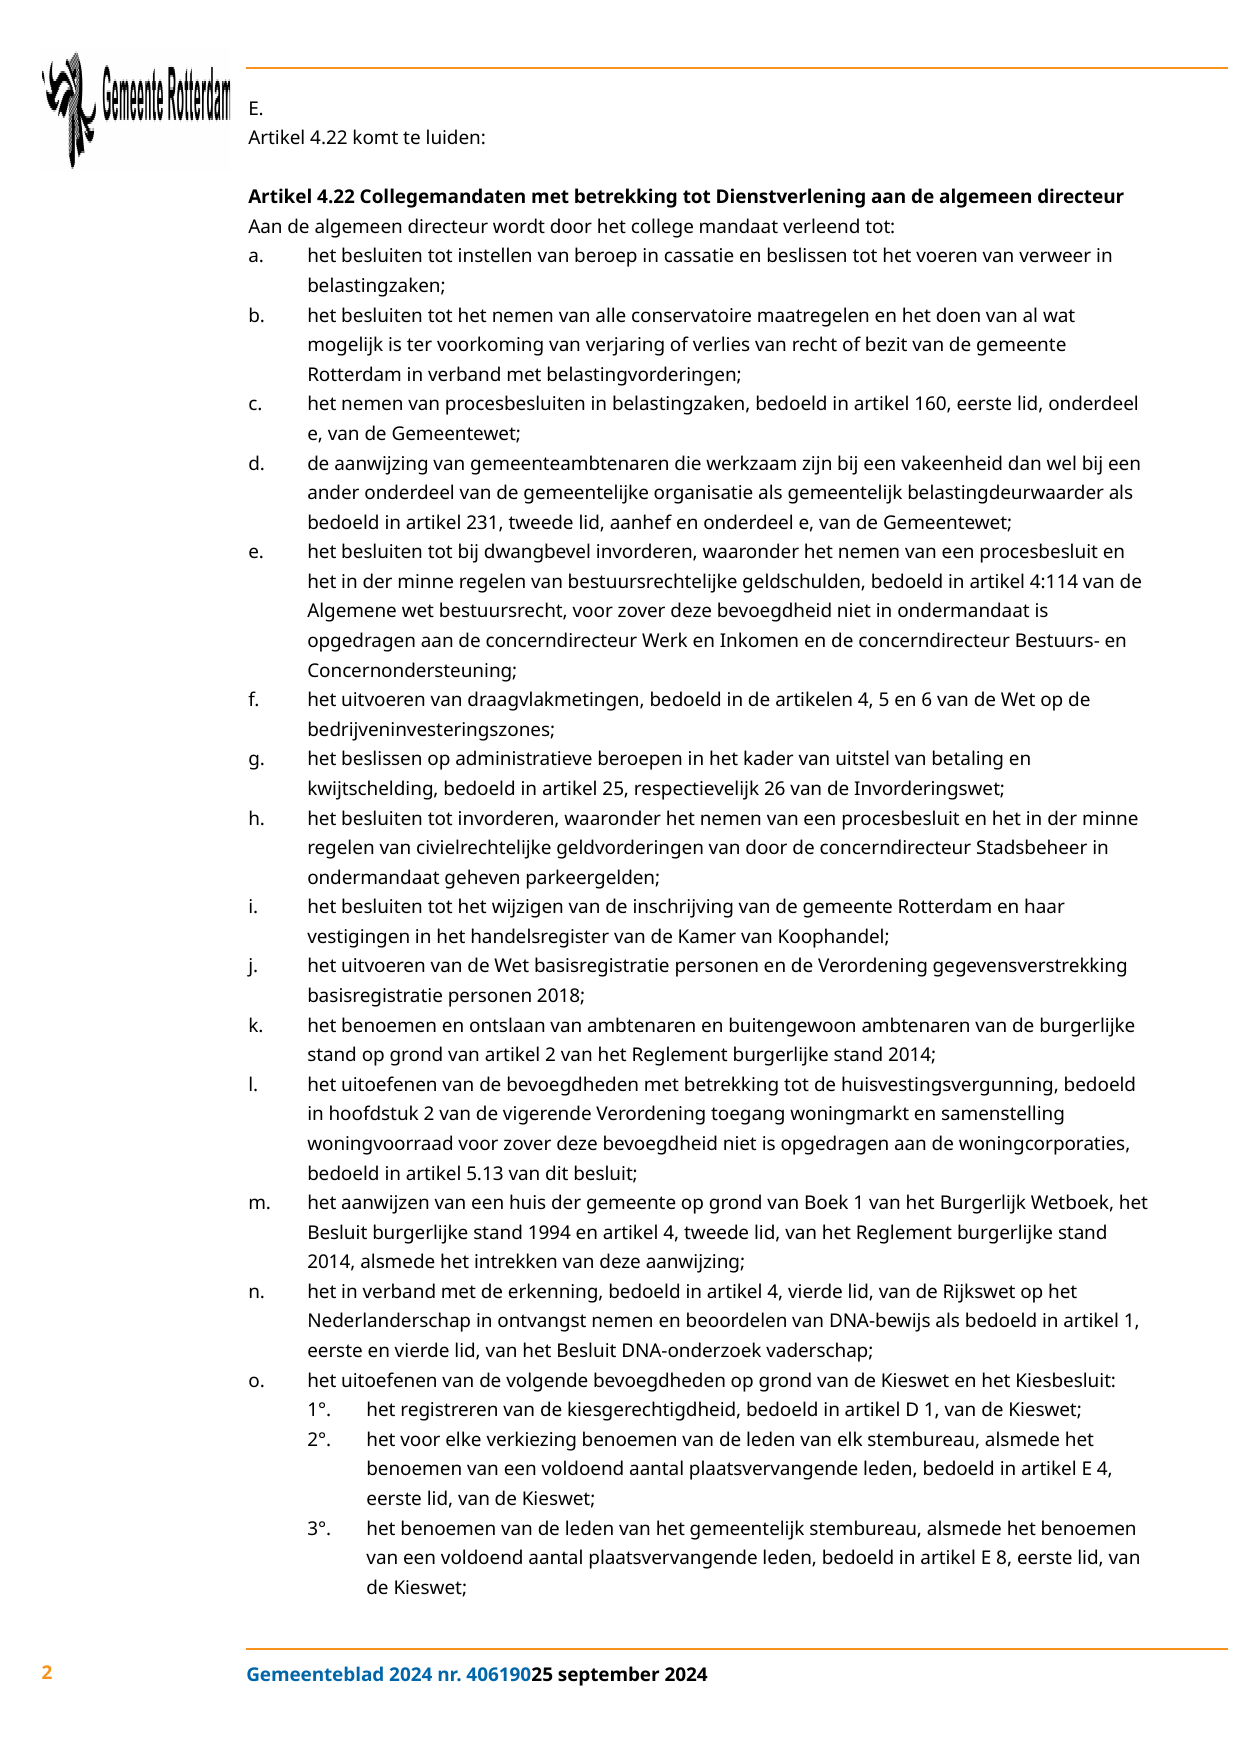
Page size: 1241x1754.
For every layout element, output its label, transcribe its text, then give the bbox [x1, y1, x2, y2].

list het besluiten tot het wijzigen van de inschrijving van de gemeente Rotterdam en haar vestigingen in het handelsregister van de Kamer van Koophandel; [248, 893, 1152, 949]
list het besluiten tot het nemen van alle conservatoire maatregelen en het doen van al wat mogelijk is ter voorkoming van verjaring of verlies van recht of bezit van de gemeente Rotterdam in verband met belastingvorderingen; [248, 302, 1152, 387]
list het benoemen van de leden van het gemeentelijk stembureau, alsmede het benoemen van een voldoend aantal plaatsvervangende leden, bedoeld in artikel E 8, eerste lid, van de Kieswet; [307, 1515, 1152, 1600]
list het in verband met de erkenning, bedoeld in artikel 4, vierde lid, van de Rijkswet op het Nederlanderschap in ontvangst nemen en beoordelen van DNA-bewijs als bedoeld in artikel 1, eerste en vierde lid, van het Besluit DNA-onderzoek vaderschap; [248, 1278, 1152, 1363]
list het uitoefenen van de bevoegdheden met betrekking tot de huisvestingsvergunning, bedoeld in hoofdstuk 2 van de vigerende Verordening toegang woningmarkt en samenstelling woningvoorraad voor zover deze bevoegdheid niet is opgedragen aan de woningcorporaties, bedoeld in artikel 5.13 van dit besluit; [248, 1071, 1152, 1186]
picture [41, 47, 231, 172]
list het uitvoeren van de Wet basisregistratie personen en de Verordening gegevensverstrekking basisregistratie personen 2018; [248, 953, 1152, 1008]
list het besluiten tot invorderen, waaronder het nemen van een procesbesluit en het in der minne regelen van civielrechtelijke geldvorderingen van door de concerndirecteur Stadsbeheer in ondermandaat geheven parkeergelden; [248, 805, 1152, 890]
list de aanwijzing van gemeenteambtenaren die werkzaam zijn bij een vakeenheid dan wel bij een ander onderdeel van de gemeentelijke organisatie als gemeentelijk belastingdeurwaarder als bedoeld in artikel 231, tweede lid, aanhef en onderdeel e, van de Gemeentewet; [248, 450, 1152, 535]
text Aan de algemeen directeur wordt door het college mandaat verleend tot: [248, 213, 1152, 239]
list het besluiten tot instellen van beroep in cassatie en beslissen tot het voeren van verweer in belastingzaken; [248, 243, 1152, 298]
text Artikel 4.22 Collegemandaten met betrekking tot Dienstverlening aan de algemeen directeur [248, 183, 1152, 209]
list het uitoefenen van de volgende bevoegdheden op grond van de Kieswet en het Kiesbesluit: [248, 1367, 1152, 1393]
text E. [248, 95, 1152, 121]
list het nemen van procesbesluiten in belastingzaken, bedoeld in artikel 160, eerste lid, onderdeel e, van de Gemeentewet; [248, 391, 1152, 446]
list het beslissen op administratieve beroepen in het kader van uitstel van betaling en kwijtschelding, bedoeld in artikel 25, respectievelijk 26 van de Invorderingswet; [248, 746, 1152, 801]
list het registreren van de kiesgerechtigdheid, bedoeld in artikel D 1, van de Kieswet; [307, 1396, 1152, 1422]
list het aanwijzen van een huis der gemeente op grond van Boek 1 van het Burgerlijk Wetboek, het Besluit burgerlijke stand 1994 en artikel 4, tweede lid, van het Reglement burgerlijke stand 2014, alsmede het intrekken van deze aanwijzing; [248, 1189, 1152, 1274]
list het benoemen en ontslaan van ambtenaren en buitengewoon ambtenaren van de burgerlijke stand op grond van artikel 2 van het Reglement burgerlijke stand 2014; [248, 1012, 1152, 1067]
text Artikel 4.22 komt te luiden: [248, 124, 1152, 150]
list het besluiten tot bij dwangbevel invorderen, waaronder het nemen van een procesbesluit en het in der minne regelen van bestuursrechtelijke geldschulden, bedoeld in artikel 4:114 van de Algemene wet bestuursrecht, voor zover deze bevoegdheid niet in ondermandaat is opgedragen aan de concerndirecteur Werk en Inkomen en de concerndirecteur Bestuurs- en Concernondersteuning; [248, 538, 1152, 683]
list het voor elke verkiezing benoemen van de leden van elk stembureau, alsmede het benoemen van een voldoend aantal plaatsvervangende leden, bedoeld in artikel E 4, eerste lid, van de Kieswet; [307, 1426, 1152, 1511]
list het uitvoeren van draagvlakmetingen, bedoeld in de artikelen 4, 5 en 6 van de Wet op de bedrijveninvesteringszones; [248, 686, 1152, 742]
